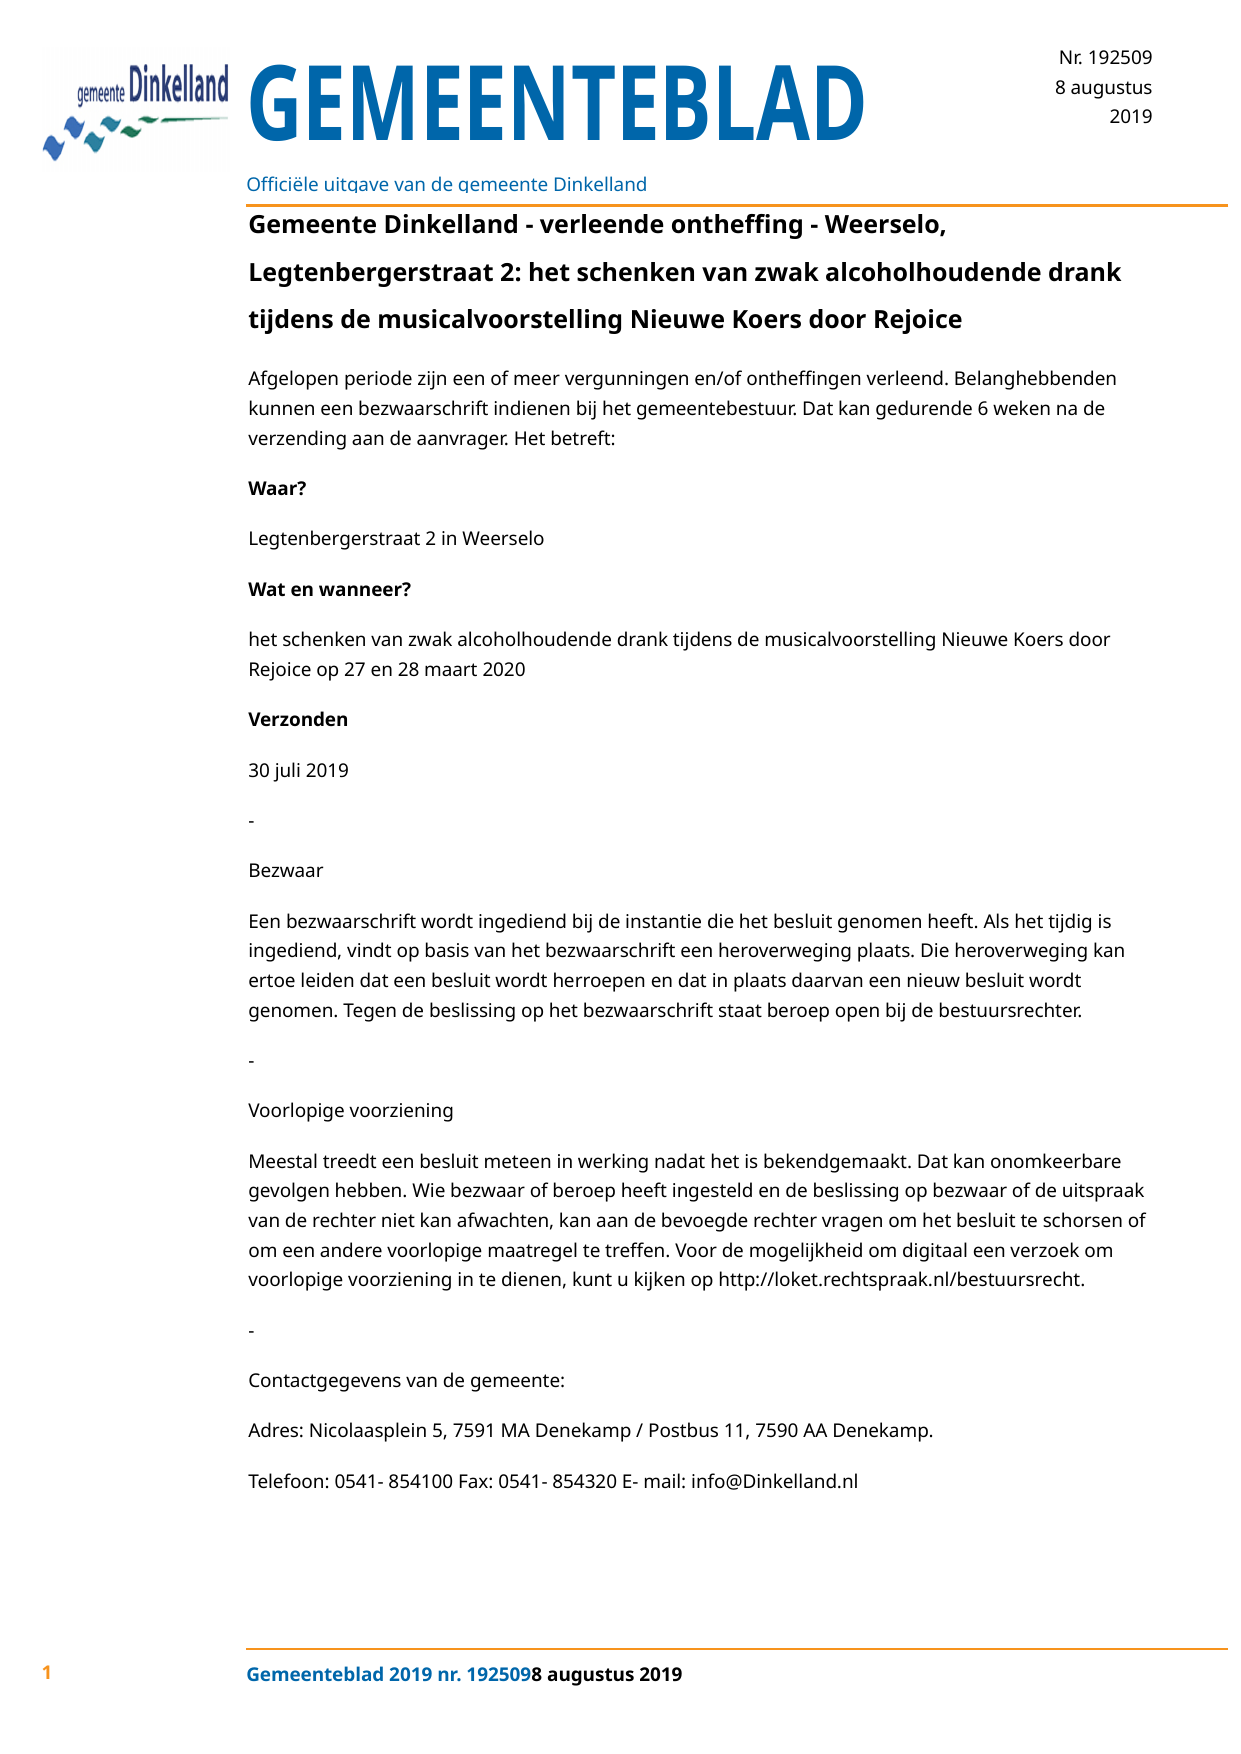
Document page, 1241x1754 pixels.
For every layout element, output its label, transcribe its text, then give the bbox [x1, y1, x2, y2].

picture [41, 47, 231, 172]
text 30 juli 2019 [248, 757, 1152, 782]
text - [248, 807, 1152, 833]
text - [248, 1317, 1152, 1342]
text Waar? [248, 475, 1152, 501]
text het schenken van zwak alcoholhoudende drank tijdens de musicalvoorstelling Nieuwe Koers door Rejoice op 27 en 28 maart 2020 [248, 626, 1152, 682]
text Gemeente Dinkelland - verleende ontheffing - Weerselo, Legtenbergerstraat 2: het schenken van zwak alcoholhoudende drank tijdens de musicalvoorstelling Nieuwe Koers door Rejoice [248, 207, 1152, 336]
text Adres: Nicolaasplein 5, 7591 MA Denekamp / Postbus 11, 7590 AA Denekamp. [248, 1418, 1152, 1443]
text Meestal treedt een besluit meteen in werking nadat het is bekendgemaakt. Dat kan onomkeerbare gevolgen hebben. Wie bezwaar of beroep heeft ingesteld en de beslissing op bezwaar of de uitspraak van de rechter niet kan afwachten, kan aan de bevoegde rechter vragen om het besluit te schorsen of om een andere voorlopige maatregel te treffen. Voor de mogelijkheid om digitaal een verzoek om voorlopige voorziening in te dienen, kunt u kijken op http://loket.rechtspraak.nl/bestuursrecht. [248, 1148, 1152, 1292]
text Contactgegevens van de gemeente: [248, 1367, 1152, 1393]
text - [248, 1047, 1152, 1073]
text Wat en wanneer? [248, 576, 1152, 602]
text Voorlopige voorziening [248, 1098, 1152, 1123]
text Legtenbergerstraat 2 in Weerselo [248, 526, 1152, 551]
text Bezwaar [248, 858, 1152, 883]
text Een bezwaarschrift wordt ingediend bij de instantie die het besluit genomen heeft. Als het tijdig is ingediend, vindt op basis van het bezwaarschrift een heroverweging plaats. Die heroverweging kan ertoe leiden dat een besluit wordt herroepen en dat in plaats daarvan een nieuw besluit wordt genomen. Tegen de beslissing op het bezwaarschrift staat beroep open bij de bestuursrechter. [248, 908, 1152, 1022]
text Verzonden [248, 706, 1152, 732]
text Telefoon: 0541- 854100 Fax: 0541- 854320 E- mail: info@Dinkelland.nl [248, 1468, 1152, 1494]
text Afgelopen periode zijn een of meer vergunningen en/of ontheffingen verleend. Belanghebbenden kunnen een bezwaarschrift indienen bij het gemeentebestuur. Dat kan gedurende 6 weken na de verzending aan de aanvrager. Het betreft: [248, 366, 1152, 450]
